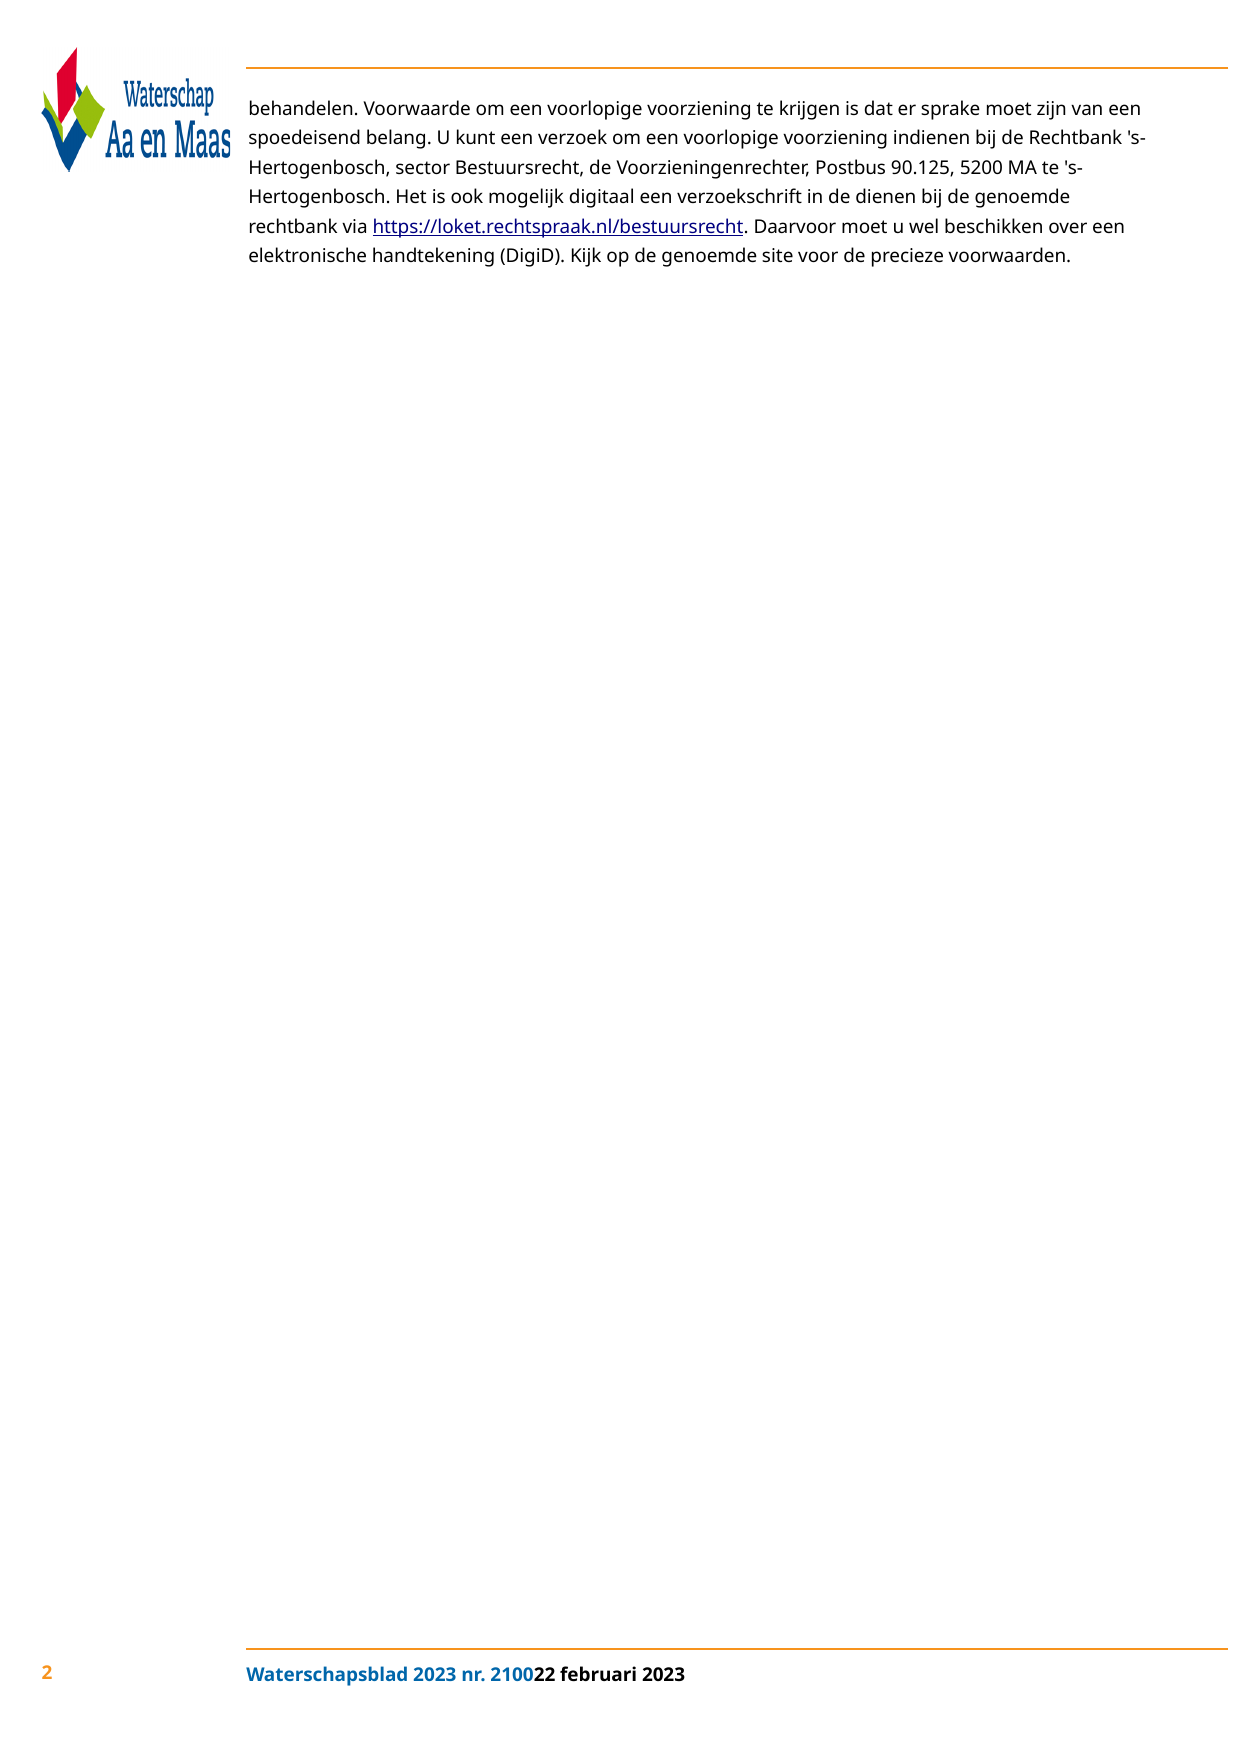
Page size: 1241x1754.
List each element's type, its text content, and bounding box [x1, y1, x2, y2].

text behandelen. Voorwaarde om een voorlopige voorziening te krijgen is dat er sprake moet zijn van een spoedeisend belang. U kunt een verzoek om een voorlopige voorziening indienen bij de Rechtbank 's-Hertogenbosch, sector Bestuursrecht, de Voorzieningenrechter, Postbus 90.125, 5200 MA te 's-Hertogenbosch. Het is ook mogelijk digitaal een verzoekschrift in de dienen bij de genoemde rechtbank via https://loket.rechtspraak.nl/bestuursrecht. Daarvoor moet u wel beschikken over een elektronische handtekening (DigiD). Kijk op de genoemde site voor de precieze voorwaarden. [248, 95, 1152, 268]
picture [41, 47, 231, 172]
